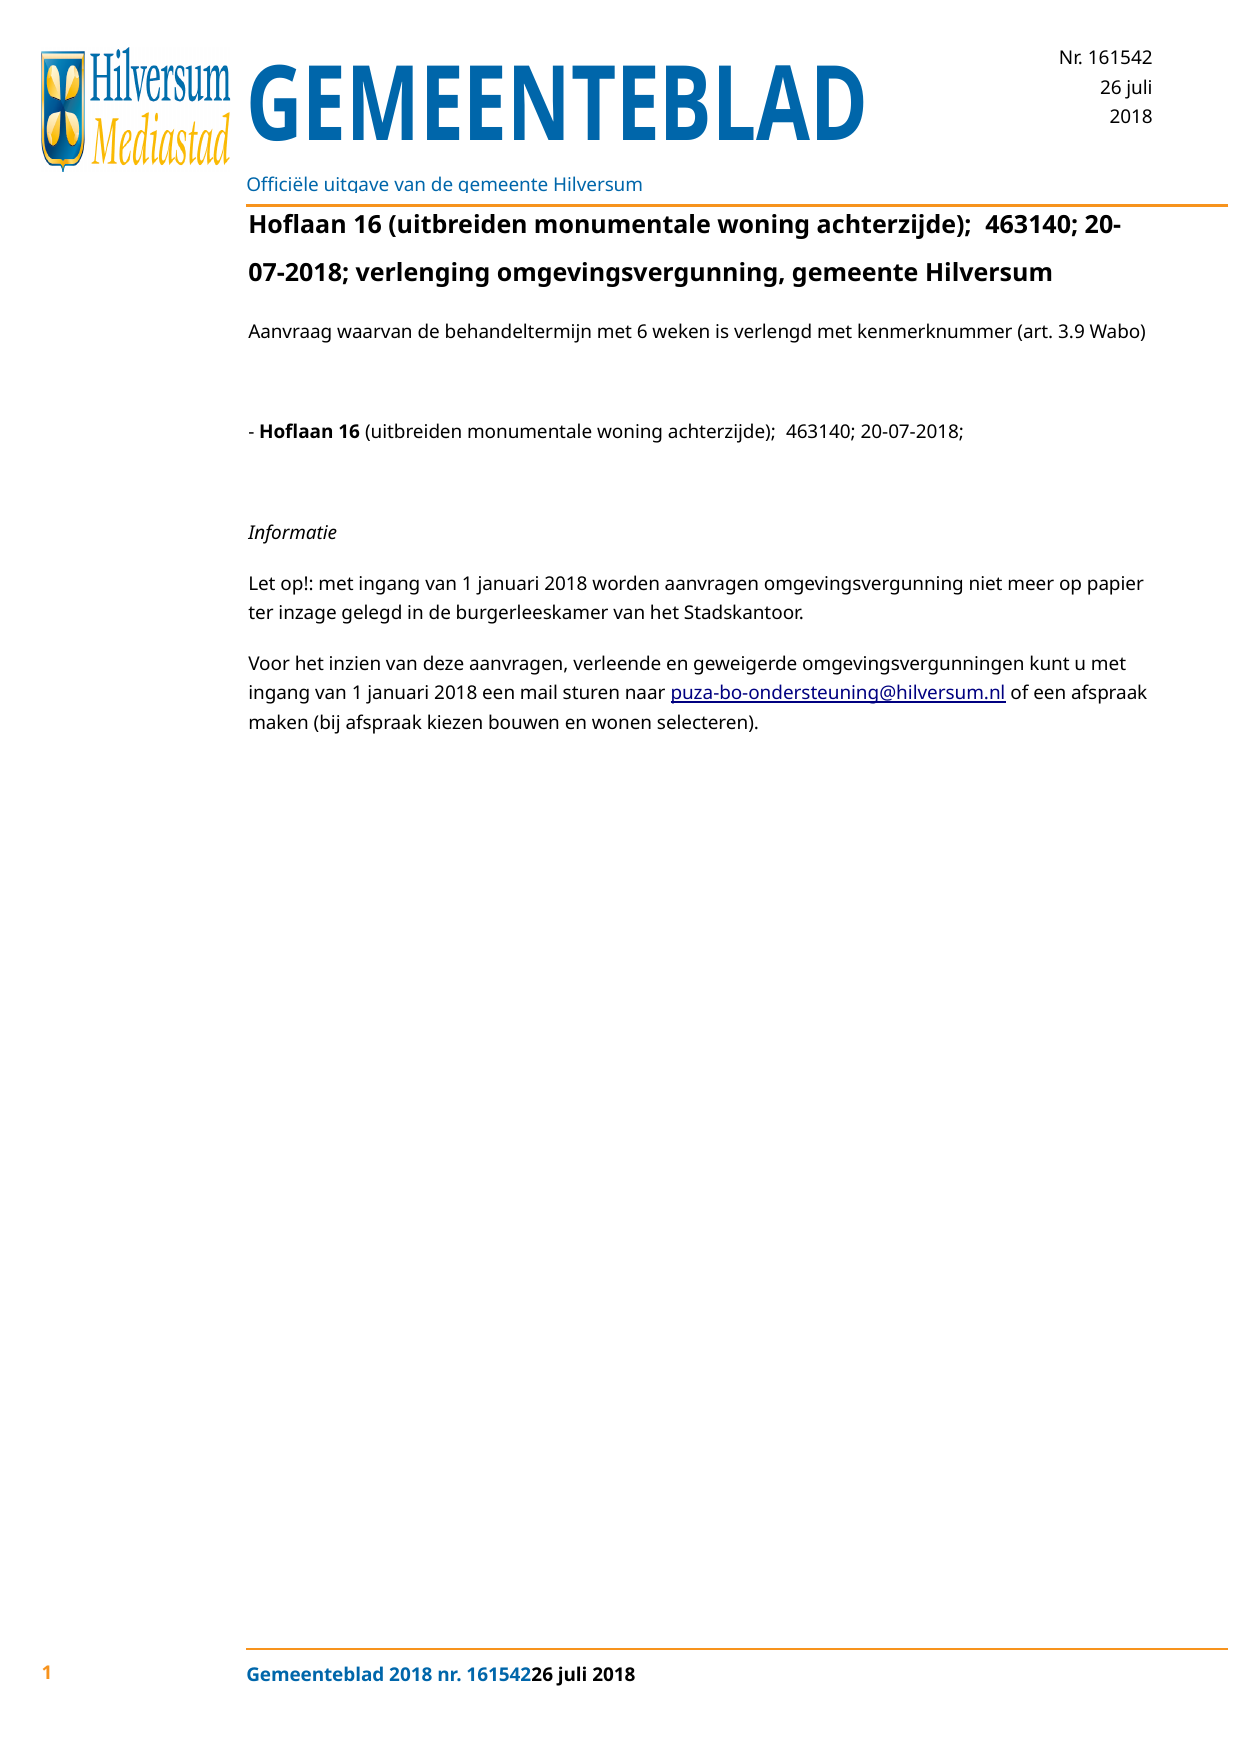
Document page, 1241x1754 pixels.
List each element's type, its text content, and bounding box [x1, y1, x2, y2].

text Informatie [248, 519, 1152, 545]
picture [41, 47, 231, 172]
text Voor het inzien van deze aanvragen, verleende en geweigerde omgevingsvergunningen kunt u met ingang van 1 januari 2018 een mail sturen naar puza-bo-ondersteuning@hilversum.nl of een afspraak maken (bij afspraak kiezen bouwen en wonen selecteren). [248, 650, 1152, 735]
text Hoflaan 16 (uitbreiden monumentale woning achterzijde); 463140; 20-07-2018; verlenging omgevingsvergunning, gemeente Hilversum [248, 207, 1152, 288]
text Let op!: met ingang van 1 januari 2018 worden aanvragen omgevingsvergunning niet meer op papier ter inzage gelegd in de burgerleeskamer van het Stadskantoor. [248, 570, 1152, 625]
text - Hoflaan 16 (uitbreiden monumentale woning achterzijde); 463140; 20-07-2018; [248, 419, 1152, 444]
text Aanvraag waarvan de behandeltermijn met 6 weken is verlengd met kenmerknummer (art. 3.9 Wabo) [248, 318, 1152, 344]
